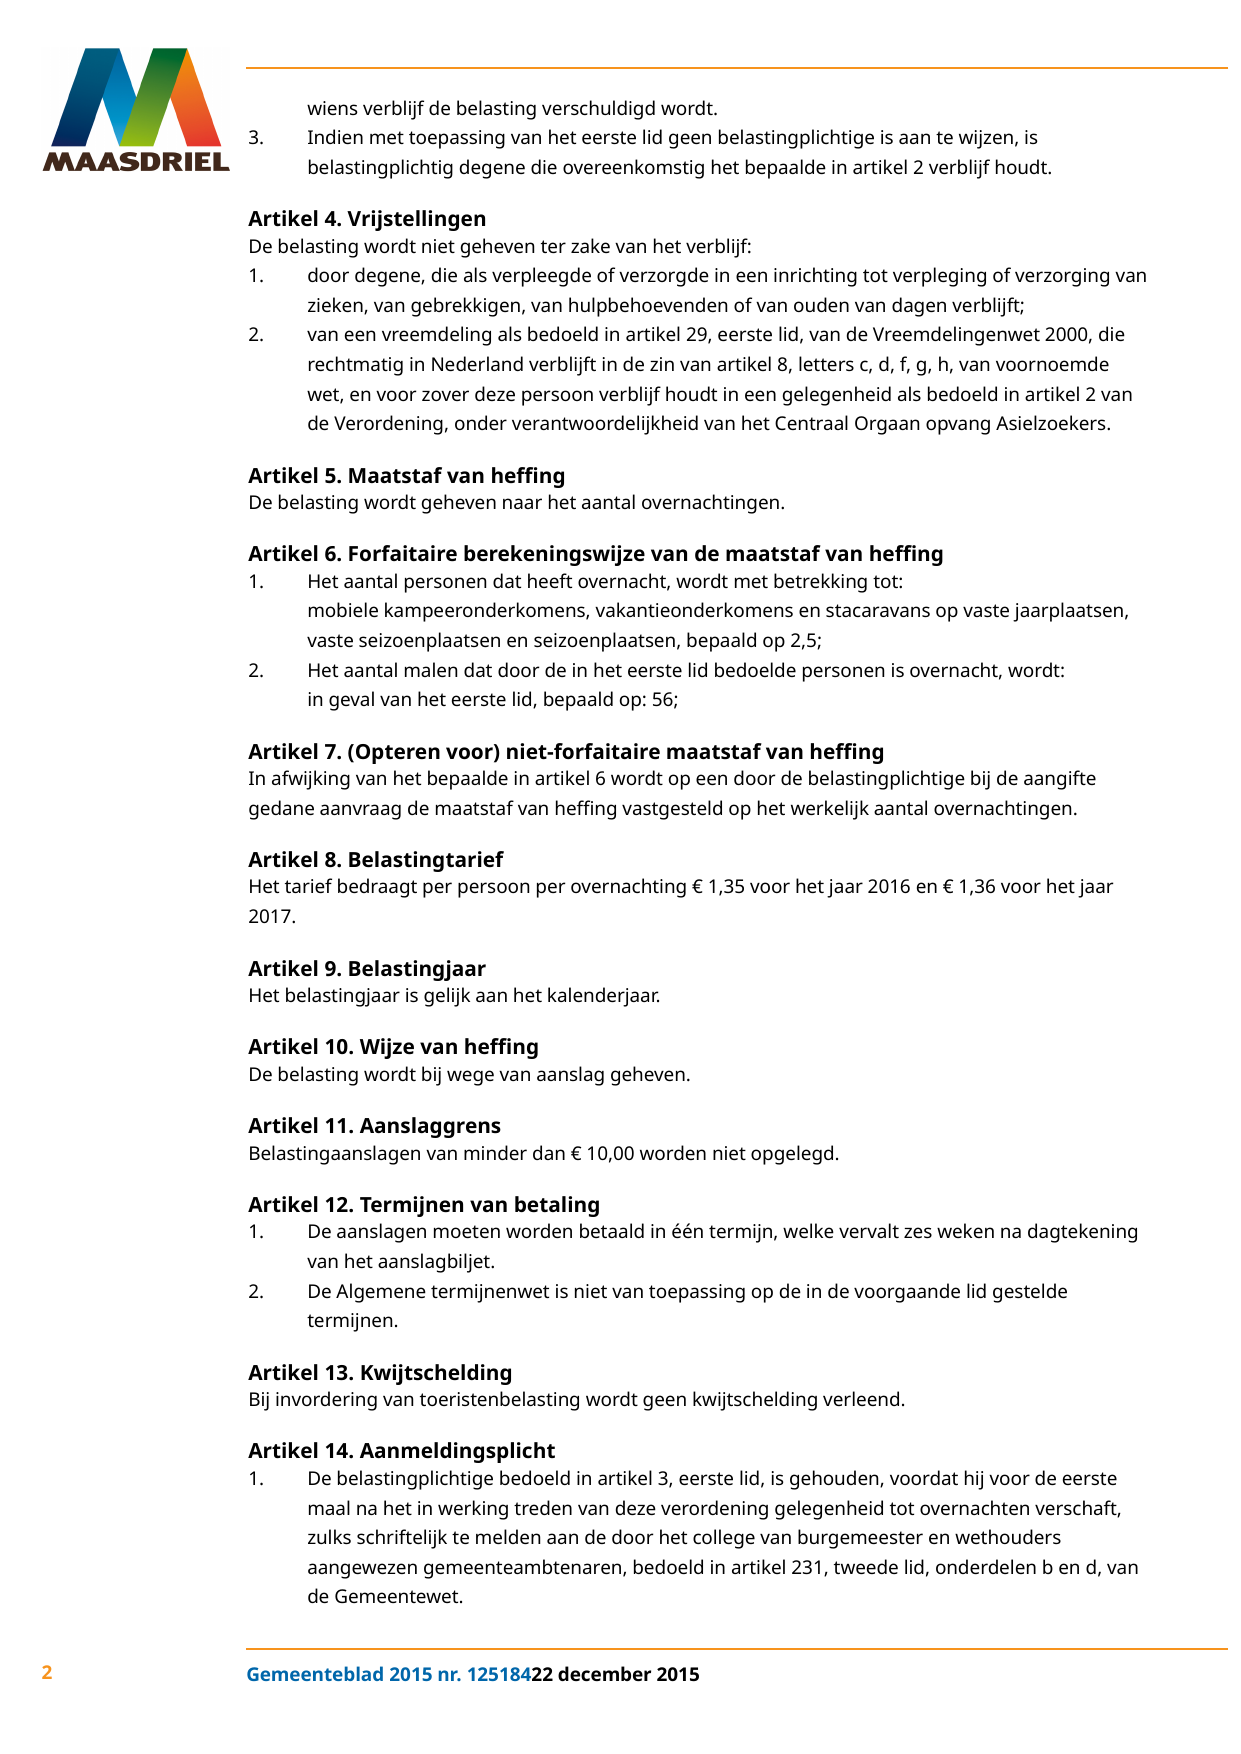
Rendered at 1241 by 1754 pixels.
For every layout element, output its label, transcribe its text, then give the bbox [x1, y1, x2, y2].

list van een vreemdeling als bedoeld in artikel 29, eerste lid, van de Vreemdelingenwet 2000, die rechtmatig in Nederland verblijft in de zin van artikel 8, letters c, d, f, g, h, van voornoemde wet, en voor zover deze persoon verblijf houdt in een gelegenheid als bedoeld in artikel 2 van de Verordening, onder verantwoordelijkheid van het Centraal Orgaan opvang Asielzoekers. [248, 322, 1152, 436]
list De belastingplichtige bedoeld in artikel 3, eerste lid, is gehouden, voordat hij voor de eerste maal na het in werking treden van deze verordening gelegenheid tot overnachten verschaft, zulks schriftelijk te melden aan de door het college van burgemeester en wethouders aangewezen gemeenteambtenaren, bedoeld in artikel 231, tweede lid, onderdelen b en d, van de Gemeentewet. [248, 1465, 1152, 1609]
text Het tarief bedraagt per persoon per overnachting € 1,35 voor het jaar 2016 en € 1,36 voor het jaar 2017. [248, 874, 1152, 929]
text Artikel 8. Belastingtarief [248, 845, 1152, 874]
picture [41, 47, 231, 172]
text Artikel 11. Aanslaggrens [248, 1111, 1152, 1140]
text Artikel 9. Belastingjaar [248, 954, 1152, 982]
list Indien met toepassing van het eerste lid geen belastingplichtige is aan te wijzen, is belastingplichtig degene die overeenkomstig het bepaalde in artikel 2 verblijf houdt. [248, 124, 1152, 180]
text Artikel 5. Maatstaf van heffing [248, 461, 1152, 489]
text Belastingaanslagen van minder dan € 10,00 worden niet opgelegd. [248, 1140, 1152, 1166]
text Artikel 6. Forfaitaire berekeningswijze van de maatstaf van heffing [248, 539, 1152, 568]
list Het aantal malen dat door de in het eerste lid bedoelde personen is overnacht, wordt: [248, 657, 1152, 682]
text De belasting wordt geheven naar het aantal overnachtingen. [248, 489, 1152, 515]
text In afwijking van het bepaalde in artikel 6 wordt op een door de belastingplichtige bij de aangifte gedane aanvraag de maatstaf van heffing vastgesteld op het werkelijk aantal overnachtingen. [248, 765, 1152, 821]
list De Algemene termijnenwet is niet van toepassing op de in de voorgaande lid gestelde termijnen. [248, 1278, 1152, 1333]
text Artikel 14. Aanmeldingsplicht [248, 1437, 1152, 1465]
list in geval van het eerste lid, bepaald op: 56; [248, 686, 1152, 712]
list mobiele kampeeronderkomens, vakantieonderkomens en stacaravans op vaste jaarplaatsen, vaste seizoenplaatsen en seizoenplaatsen, bepaald op 2,5; [248, 598, 1152, 653]
text Bij invordering van toeristenbelasting wordt geen kwijtschelding verleend. [248, 1386, 1152, 1412]
list Het aantal personen dat heeft overnacht, wordt met betrekking tot: [248, 568, 1152, 594]
text De belasting wordt bij wege van aanslag geheven. [248, 1061, 1152, 1087]
text Artikel 10. Wijze van heffing [248, 1032, 1152, 1061]
text Artikel 13. Kwijtschelding [248, 1358, 1152, 1386]
list De aanslagen moeten worden betaald in één termijn, welke vervalt zes weken na dagtekening van het aanslagbiljet. [248, 1219, 1152, 1274]
text Artikel 4. Vrijstellingen [248, 204, 1152, 233]
text De belasting wordt niet geheven ter zake van het verblijf: [248, 233, 1152, 258]
text Artikel 7. (Opteren voor) niet-forfaitaire maatstaf van heffing [248, 737, 1152, 765]
list door degene, die als verpleegde of verzorgde in een inrichting tot verpleging of verzorging van zieken, van gebrekkigen, van hulpbehoevenden of van ouden van dagen verblijft; [248, 262, 1152, 318]
text Het belastingjaar is gelijk aan het kalenderjaar. [248, 982, 1152, 1008]
list wiens verblijf de belasting verschuldigd wordt. [248, 95, 1152, 121]
text Artikel 12. Termijnen van betaling [248, 1190, 1152, 1219]
